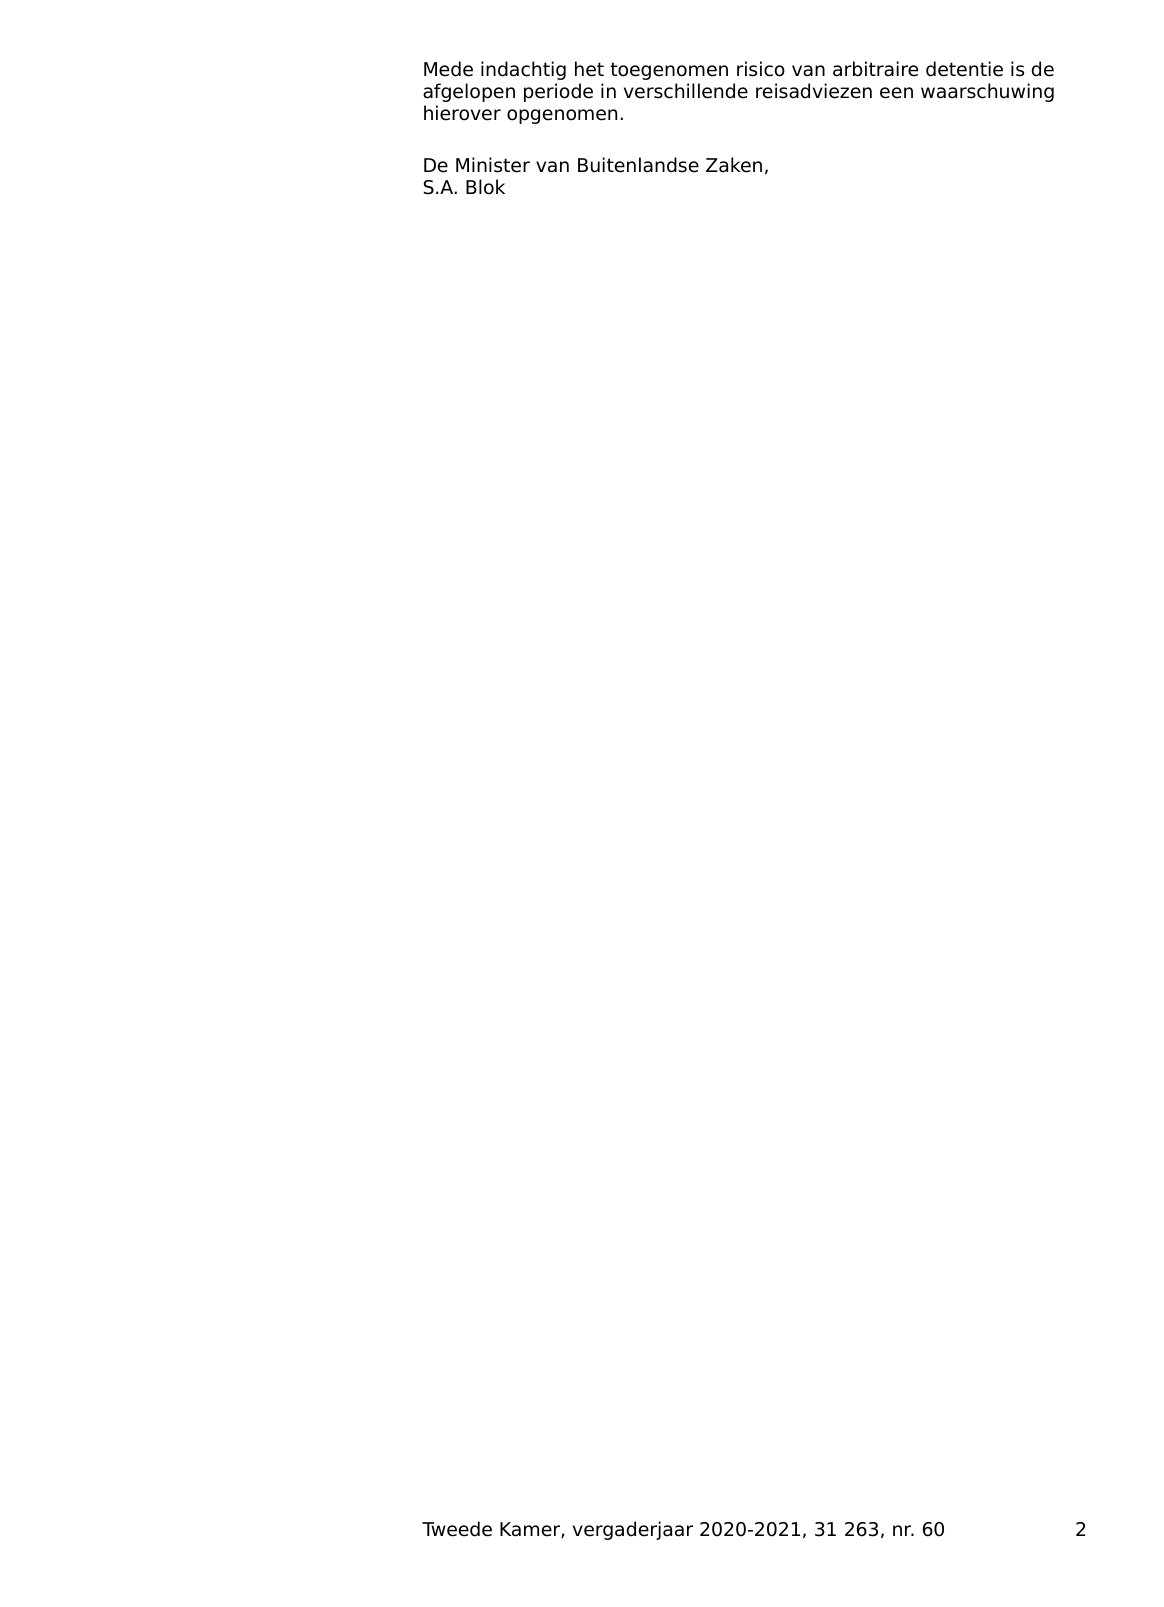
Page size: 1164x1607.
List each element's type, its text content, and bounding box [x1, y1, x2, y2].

text Mede indachtig het toegenomen risico van arbitraire detentie is de afgelopen periode in verschillende reisadviezen een waarschuwing hierover opgenomen. [422, 59, 1087, 125]
text De Minister van Buitenlandse Zaken, S.A. Blok [422, 155, 1087, 199]
